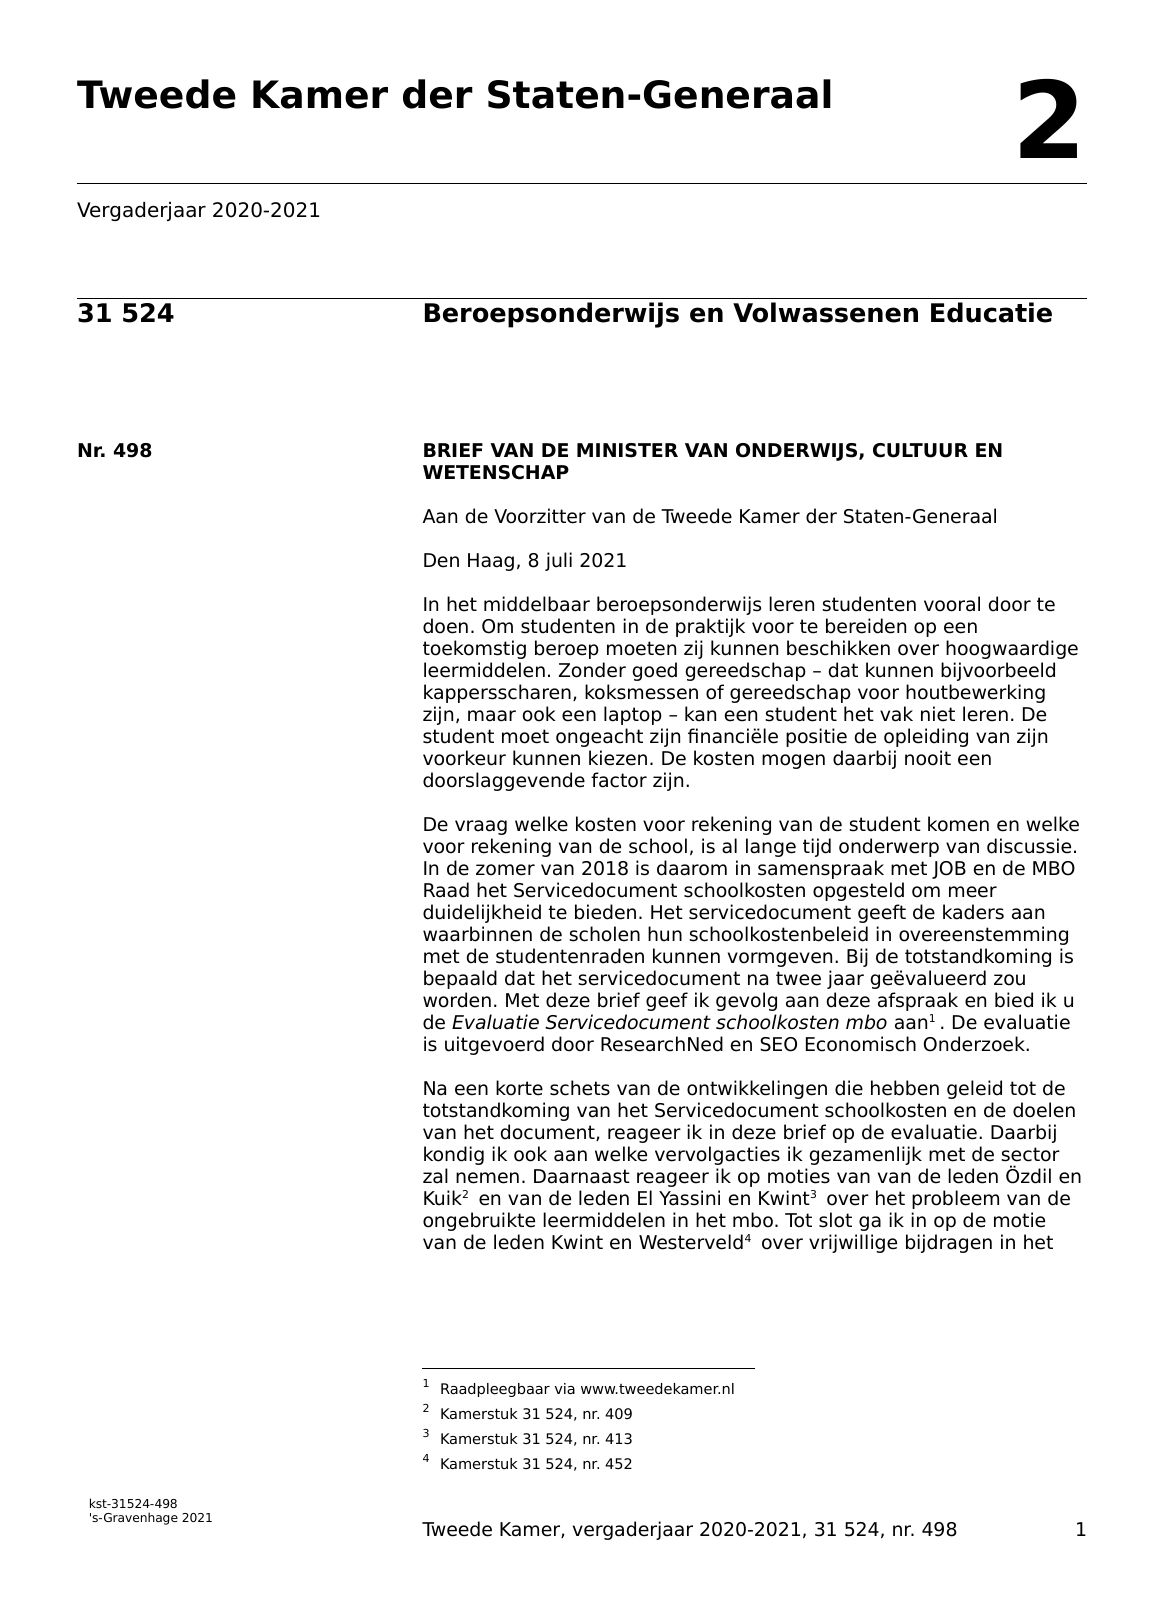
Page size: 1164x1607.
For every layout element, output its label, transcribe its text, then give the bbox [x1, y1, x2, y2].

text Aan de Voorzitter van de Tweede Kamer der Staten-Generaal [422, 506, 1087, 528]
text Kamerstuk 31 524, nr. 452 [422, 1452, 1087, 1474]
text Na een korte schets van de ontwikkelingen die hebben geleid tot de totstandkoming van het Servicedocument schoolkosten en de doelen van het document, reageer ik in deze brief op de evaluatie. Daarbij kondig ik ook aan welke vervolgacties ik gezamenlijk met de sector zal nemen. Daarnaast reageer ik op moties van van de leden Özdil en Kuik en van de leden El Yassini en Kwint over het probleem van de ongebruikte leermiddelen in het mbo. Tot slot ga ik in op de motie van de leden Kwint en Westerveld over vrijwillige bijdragen in het [422, 1078, 1087, 1254]
table_header Tweede Kamer der Staten-Generaal [77, 59, 886, 183]
text Den Haag, 8 juli 2021 [422, 550, 1087, 572]
table_header 2 [886, 59, 1087, 183]
subtitle 31 524 Beroepsonderwijs en Volwassenen Educatie [77, 299, 1087, 329]
text In het middelbaar beroepsonderwijs leren studenten vooral door te doen. Om studenten in de praktijk voor te bereiden op een toekomstig beroep moeten zij kunnen beschikken over hoogwaardige leermiddelen. Zonder goed gereedschap – dat kunnen bijvoorbeeld kappersscharen, koksmessen of gereedschap voor houtbewerking zijn, maar ook een laptop – kan een student het vak niet leren. De student moet ongeacht zijn financiële positie de opleiding van zijn voorkeur kunnen kiezen. De kosten mogen daarbij nooit een doorslaggevende factor zijn. [422, 594, 1087, 792]
text Kamerstuk 31 524, nr. 409 [422, 1402, 1087, 1424]
text De vraag welke kosten voor rekening van de student komen en welke voor rekening van de school, is al lange tijd onderwerp van discussie. In de zomer van 2018 is daarom in samenspraak met JOB en de MBO Raad het Servicedocument schoolkosten opgesteld om meer duidelijkheid te bieden. Het servicedocument geeft de kaders aan waarbinnen de scholen hun schoolkostenbeleid in overeenstemming met de studentenraden kunnen vormgeven. Bij de totstandkoming is bepaald dat het servicedocument na twee jaar geëvalueerd zou worden. Met deze brief geef ik gevolg aan deze afspraak en bied ik u de Evaluatie Servicedocument schoolkosten mbo aan. De evaluatie is uitgevoerd door ResearchNed en SEO Economisch Onderzoek. [422, 814, 1087, 1056]
text Kamerstuk 31 524, nr. 413 [422, 1427, 1087, 1449]
text 's-Gravenhage 2021 [88, 1511, 323, 1525]
subtitle Nr. 498 BRIEF VAN DE MINISTER VAN ONDERWIJS, CULTUUR EN WETENSCHAP [77, 440, 1087, 484]
table_cell Vergaderjaar 2020-2021 [77, 184, 1087, 298]
text kst-31524-498 [88, 1497, 323, 1511]
text Raadpleegbaar via www.tweedekamer.nl [422, 1377, 1087, 1399]
